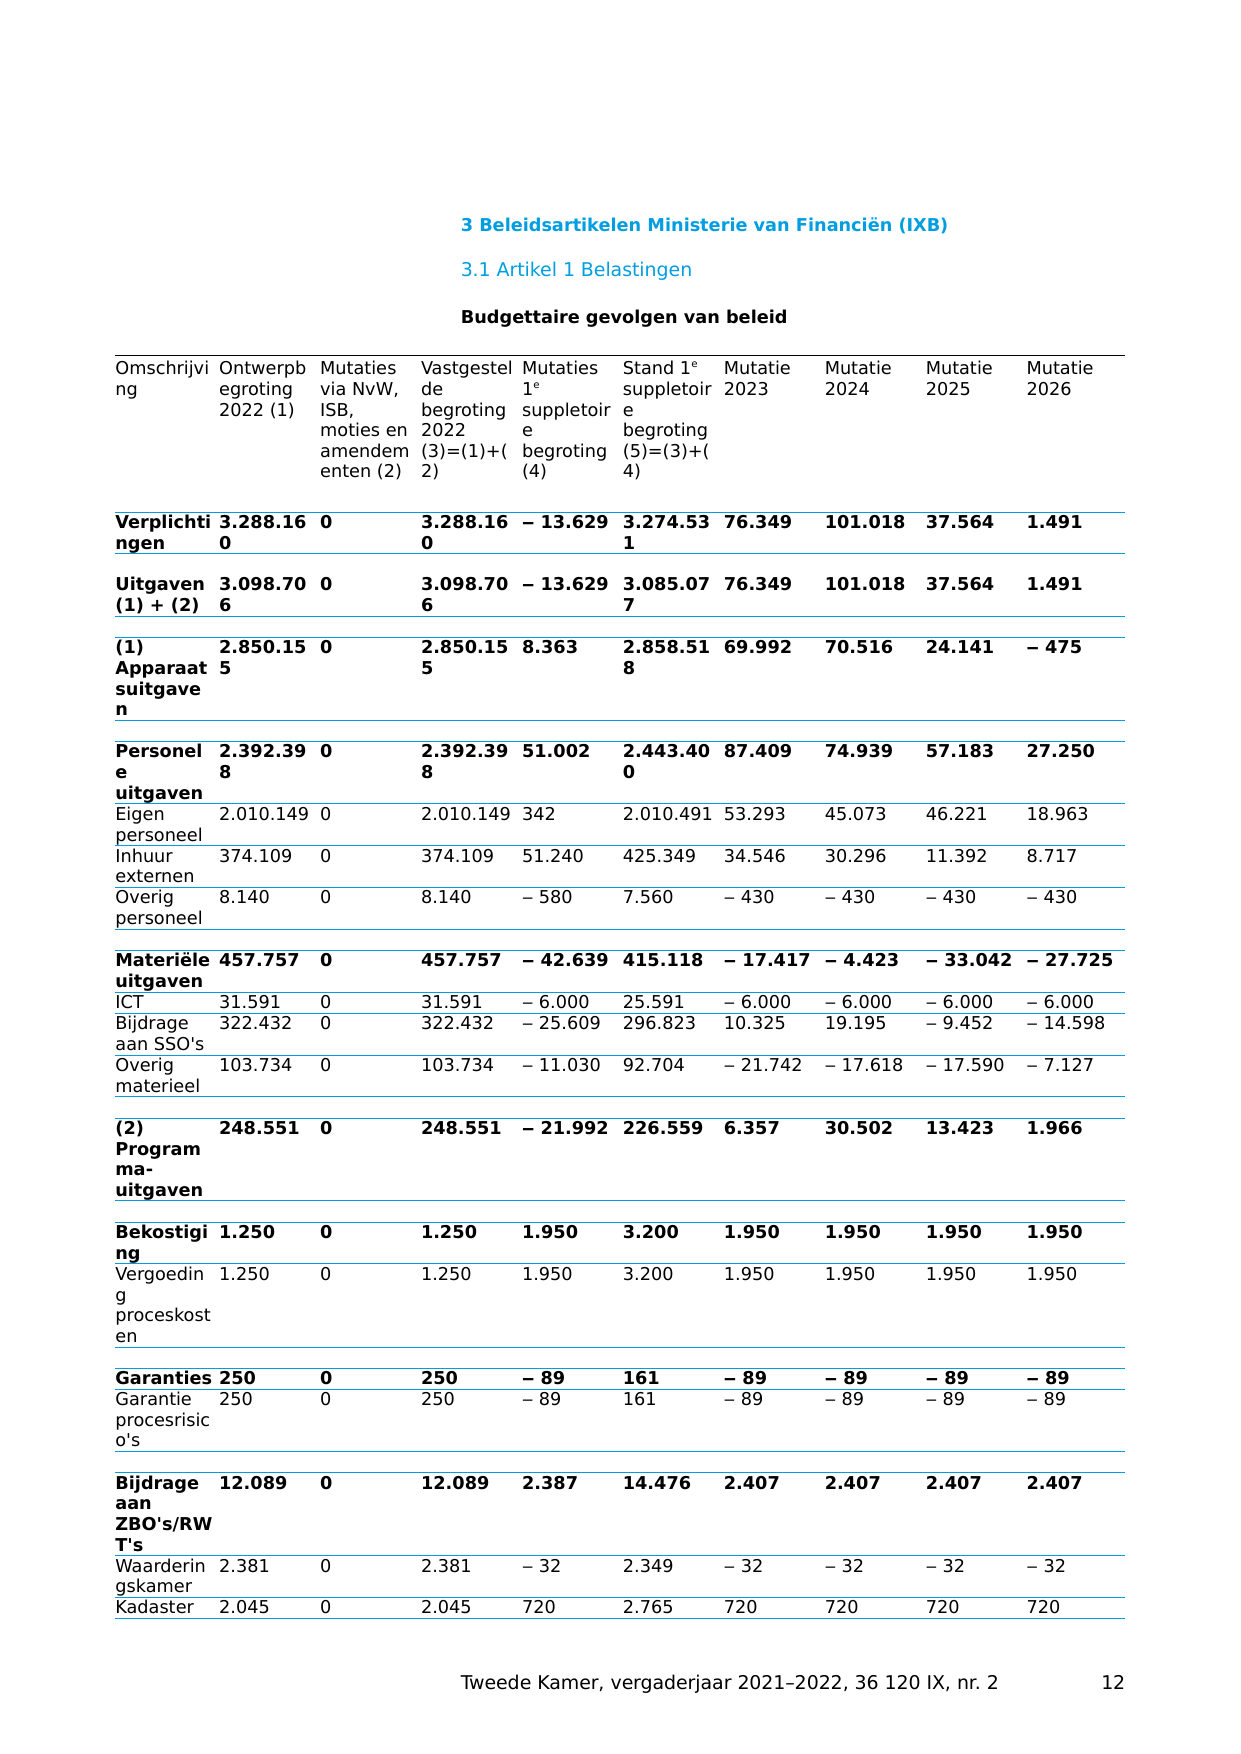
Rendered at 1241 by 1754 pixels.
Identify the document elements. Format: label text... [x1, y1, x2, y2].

table_cell 248.551 [418, 1119, 519, 1200]
table_cell 31.591 [418, 993, 519, 1013]
table_cell 51.240 [519, 846, 620, 887]
table_cell [317, 721, 418, 741]
table_cell [115, 721, 216, 741]
table_cell 1.250 [216, 1264, 317, 1346]
table_cell 1.950 [519, 1223, 620, 1263]
table_cell 0 [317, 1056, 418, 1096]
table_cell 2.407 [721, 1473, 822, 1555]
table_cell 720 [1024, 1598, 1125, 1618]
table_cell 2.381 [216, 1556, 317, 1597]
table_cell 27.250 [1024, 742, 1125, 803]
table_cell 19.195 [822, 1014, 923, 1054]
table_cell [1024, 721, 1125, 741]
table_cell Bijdrage aan SSO's [115, 1014, 216, 1054]
table_cell 37.564 [923, 513, 1023, 553]
table_cell ‒ 475 [1024, 638, 1125, 720]
table_cell 1.491 [1024, 513, 1125, 553]
table_cell 2.010.491 [620, 804, 721, 845]
table_cell [115, 617, 216, 637]
table_cell [115, 1201, 216, 1222]
table_cell [620, 1201, 721, 1222]
table_cell [1024, 1097, 1125, 1117]
table_cell ‒ 14.598 [1024, 1014, 1125, 1054]
table_cell 69.992 [721, 638, 822, 720]
table_cell 296.823 [620, 1014, 721, 1054]
table_cell 11.392 [923, 846, 1023, 887]
table_cell [822, 1348, 923, 1367]
title 3.1 Artikel 1 Belastingen [461, 259, 1125, 281]
table_cell [216, 1348, 317, 1367]
table_cell [822, 721, 923, 741]
table_cell 1.950 [1024, 1223, 1125, 1263]
table_cell 322.432 [216, 1014, 317, 1054]
table_cell 2.407 [1024, 1473, 1125, 1555]
table_cell 250 [216, 1369, 317, 1389]
table_cell 720 [721, 1598, 822, 1618]
table_cell [216, 554, 317, 574]
table_cell [721, 1097, 822, 1117]
table_cell 0 [317, 1223, 418, 1263]
table_cell ‒ 17.417 [721, 951, 822, 992]
table_cell 2.392.398 [418, 742, 519, 803]
table_cell [923, 554, 1023, 574]
table_cell [115, 1452, 216, 1472]
table_cell Mutaties 1e suppletoire begroting (4) [519, 356, 620, 485]
table_cell 1.950 [721, 1223, 822, 1263]
table_cell ‒ 32 [721, 1556, 822, 1597]
table_cell ‒ 7.127 [1024, 1056, 1125, 1096]
table_cell 1.250 [418, 1223, 519, 1263]
table_cell 1.250 [216, 1223, 317, 1263]
table_cell 92.704 [620, 1056, 721, 1096]
table_cell ‒ 17.590 [923, 1056, 1023, 1096]
table_cell 0 [317, 1390, 418, 1451]
table_cell Mutatie 2023 [721, 356, 822, 485]
table_cell [418, 617, 519, 637]
table_cell 101.018 [822, 513, 923, 553]
table_cell 30.502 [822, 1119, 923, 1200]
table_cell 0 [317, 846, 418, 887]
table_cell 30.296 [822, 846, 923, 887]
table_cell 161 [620, 1390, 721, 1451]
table_cell 3.200 [620, 1223, 721, 1263]
table_cell [216, 930, 317, 950]
table_cell 250 [418, 1369, 519, 1389]
table_cell 57.183 [923, 742, 1023, 803]
table_cell ‒ 17.618 [822, 1056, 923, 1096]
table_cell [115, 930, 216, 950]
table_cell [115, 554, 216, 574]
table_cell 720 [822, 1598, 923, 1618]
table_cell ‒ 89 [923, 1390, 1023, 1451]
table_cell [317, 1452, 418, 1472]
table_cell Bijdrage aan ZBO's/RWT's [115, 1473, 216, 1555]
table_cell [519, 1452, 620, 1472]
table_cell ‒ 89 [822, 1369, 923, 1389]
table_cell 2.381 [418, 1556, 519, 1597]
table_cell ‒ 430 [721, 888, 822, 929]
table_cell ‒ 6.000 [1024, 993, 1125, 1013]
table_cell 1.491 [1024, 574, 1125, 616]
table_cell 457.757 [216, 951, 317, 992]
table_cell [1024, 554, 1125, 574]
table_cell 3.288.160 [216, 513, 317, 553]
table_cell 24.141 [923, 638, 1023, 720]
table_cell Overig materieel [115, 1056, 216, 1096]
table_cell 76.349 [721, 574, 822, 616]
title 3 Beleidsartikelen Ministerie van Financiën (IXB) [461, 213, 1125, 236]
table_cell ‒ 33.042 [923, 951, 1023, 992]
table_cell ‒ 89 [1024, 1390, 1125, 1451]
table_cell [418, 721, 519, 741]
table_cell 0 [317, 513, 418, 553]
table_cell 2.850.155 [216, 638, 317, 720]
table_cell 425.349 [620, 846, 721, 887]
table_cell [822, 1201, 923, 1222]
table_cell [216, 721, 317, 741]
table_cell ‒ 32 [519, 1556, 620, 1597]
table_cell Mutatie 2024 [822, 356, 923, 485]
table_cell 1.250 [418, 1264, 519, 1346]
table_cell 0 [317, 1264, 418, 1346]
table_cell 226.559 [620, 1119, 721, 1200]
table_cell Waarderingskamer [115, 1556, 216, 1597]
table_cell ‒ 580 [519, 888, 620, 929]
table_cell 8.140 [216, 888, 317, 929]
table_cell 415.118 [620, 951, 721, 992]
table_cell 31.591 [216, 993, 317, 1013]
table_cell 25.591 [620, 993, 721, 1013]
table_cell 45.073 [822, 804, 923, 845]
table_cell ‒ 89 [519, 1369, 620, 1389]
table_cell [216, 617, 317, 637]
table_cell 1.950 [1024, 1264, 1125, 1346]
table_cell [721, 930, 822, 950]
table_cell [519, 617, 620, 637]
table_cell 0 [317, 888, 418, 929]
table_cell [317, 1201, 418, 1222]
table_cell 2.407 [822, 1473, 923, 1555]
table_cell [721, 1348, 822, 1367]
table_cell [822, 554, 923, 574]
table_cell [115, 1097, 216, 1117]
table_cell Mutaties via NvW, ISB, moties en amendementen (2) [317, 356, 418, 485]
table_cell 2.850.155 [418, 638, 519, 720]
table_cell 14.476 [620, 1473, 721, 1555]
table_cell 250 [418, 1390, 519, 1451]
table_cell ‒ 32 [1024, 1556, 1125, 1597]
table_cell [418, 1348, 519, 1367]
table_cell [519, 1097, 620, 1117]
table_cell 2.392.398 [216, 742, 317, 803]
table_cell 2.858.518 [620, 638, 721, 720]
table_cell Garanties [115, 1369, 216, 1389]
table_cell 1.966 [1024, 1119, 1125, 1200]
table_cell [317, 554, 418, 574]
table_cell 322.432 [418, 1014, 519, 1054]
table_cell ‒ 4.423 [822, 951, 923, 992]
table_cell 2.010.149 [418, 804, 519, 845]
table_cell [721, 617, 822, 637]
table_cell [519, 721, 620, 741]
table_cell ‒ 21.992 [519, 1119, 620, 1200]
table_cell 34.546 [721, 846, 822, 887]
table_cell 12.089 [216, 1473, 317, 1555]
table_cell Garantie procesrisico's [115, 1390, 216, 1451]
table_cell (2) Programma-uitgaven [115, 1119, 216, 1200]
table_cell [216, 1097, 317, 1117]
table_cell [721, 721, 822, 741]
table_cell Uitgaven (1) + (2) [115, 574, 216, 616]
table_cell 37.564 [923, 574, 1023, 616]
table_cell [1024, 930, 1125, 950]
table_cell 161 [620, 1369, 721, 1389]
table_cell ‒ 32 [923, 1556, 1023, 1597]
table_cell Eigen personeel [115, 804, 216, 845]
table_cell 12.089 [418, 1473, 519, 1555]
table_cell 0 [317, 1556, 418, 1597]
table_cell 103.734 [418, 1056, 519, 1096]
table_cell 8.363 [519, 638, 620, 720]
table_cell [923, 617, 1023, 637]
table_cell 8.140 [418, 888, 519, 929]
table_cell 0 [317, 574, 418, 616]
table_cell [721, 1201, 822, 1222]
text Budgettaire gevolgen van beleid [461, 305, 1125, 328]
table_cell [620, 617, 721, 637]
table_cell 0 [317, 1473, 418, 1555]
table_cell ICT [115, 993, 216, 1013]
table_cell [519, 930, 620, 950]
table_cell 101.018 [822, 574, 923, 616]
table_cell ‒ 430 [923, 888, 1023, 929]
table_cell Stand 1e suppletoire begroting (5)=(3)+(4) [620, 356, 721, 485]
table_cell [923, 1452, 1023, 1472]
table_cell [620, 554, 721, 574]
table_cell 720 [519, 1598, 620, 1618]
table_cell [721, 554, 822, 574]
table_cell 1.950 [923, 1264, 1023, 1346]
table_cell [923, 1097, 1023, 1117]
table_cell [1024, 1348, 1125, 1367]
table_cell [620, 721, 721, 741]
table_cell [620, 1452, 721, 1472]
table_cell 0 [317, 742, 418, 803]
table_cell 374.109 [418, 846, 519, 887]
table_cell [822, 930, 923, 950]
table_cell [822, 1452, 923, 1472]
table_cell Verplichtingen [115, 513, 216, 553]
table_cell 10.325 [721, 1014, 822, 1054]
table_cell Overig personeel [115, 888, 216, 929]
table_cell 3.098.706 [216, 574, 317, 616]
table_cell Personele uitgaven [115, 742, 216, 803]
table_cell 7.560 [620, 888, 721, 929]
table_cell ‒ 430 [822, 888, 923, 929]
table_cell 720 [923, 1598, 1023, 1618]
table_cell 76.349 [721, 513, 822, 553]
table_cell [418, 1201, 519, 1222]
table_cell 13.423 [923, 1119, 1023, 1200]
table_cell 248.551 [216, 1119, 317, 1200]
table_cell ‒ 89 [721, 1369, 822, 1389]
table_cell [418, 1452, 519, 1472]
table_cell [115, 485, 1125, 511]
table_cell ‒ 89 [923, 1369, 1023, 1389]
table_cell Inhuur externen [115, 846, 216, 887]
table_cell 0 [317, 1014, 418, 1054]
table_cell [923, 1348, 1023, 1367]
table_cell [923, 1201, 1023, 1222]
table_cell 2.010.149 [216, 804, 317, 845]
table_cell 1.950 [822, 1223, 923, 1263]
table_cell 0 [317, 1369, 418, 1389]
table_cell ‒ 6.000 [923, 993, 1023, 1013]
table_cell 87.409 [721, 742, 822, 803]
table_cell [115, 1348, 216, 1367]
table_cell [822, 617, 923, 637]
table_cell ‒ 6.000 [721, 993, 822, 1013]
table_cell 3.200 [620, 1264, 721, 1346]
table_cell 374.109 [216, 846, 317, 887]
table_cell Kadaster [115, 1598, 216, 1618]
table_cell 0 [317, 951, 418, 992]
table_cell [317, 1348, 418, 1367]
table_cell 342 [519, 804, 620, 845]
table_cell [923, 721, 1023, 741]
table_cell [822, 1097, 923, 1117]
table_cell ‒ 9.452 [923, 1014, 1023, 1054]
table_cell 1.950 [923, 1223, 1023, 1263]
table_cell Vergoeding proceskosten [115, 1264, 216, 1346]
table_cell 8.717 [1024, 846, 1125, 887]
table_cell ‒ 89 [1024, 1369, 1125, 1389]
table_cell [418, 930, 519, 950]
table_cell 3.085.077 [620, 574, 721, 616]
table_cell [317, 1097, 418, 1117]
table_cell [1024, 617, 1125, 637]
table_cell [317, 617, 418, 637]
table_cell 0 [317, 1598, 418, 1618]
table_cell ‒ 13.629 [519, 513, 620, 553]
table_cell 3.288.160 [418, 513, 519, 553]
table_cell ‒ 89 [822, 1390, 923, 1451]
table_cell [519, 1348, 620, 1367]
table_cell [216, 1201, 317, 1222]
table_cell ‒ 42.639 [519, 951, 620, 992]
table_cell Materiële uitgaven [115, 951, 216, 992]
table_cell 3.098.706 [418, 574, 519, 616]
table_header Tabel 7 Budgettaire gevolgen van beleid artikel 1 Belastingen (bedragen x € 1.000) [115, 330, 1125, 355]
table_cell 2.443.400 [620, 742, 721, 803]
table_cell ‒ 6.000 [519, 993, 620, 1013]
table_cell 1.950 [721, 1264, 822, 1346]
table_cell ‒ 11.030 [519, 1056, 620, 1096]
table_cell Mutatie 2025 [923, 356, 1023, 485]
table_cell 1.950 [519, 1264, 620, 1346]
table_cell 2.407 [923, 1473, 1023, 1555]
table_cell [418, 554, 519, 574]
table_cell [923, 930, 1023, 950]
table_cell ‒ 6.000 [822, 993, 923, 1013]
table_cell Mutatie 2026 [1024, 356, 1125, 485]
table_cell [721, 1452, 822, 1472]
table_cell 2.765 [620, 1598, 721, 1618]
table_cell ‒ 32 [822, 1556, 923, 1597]
table_cell [418, 1097, 519, 1117]
table_cell 0 [317, 993, 418, 1013]
table_cell Omschrijving [115, 356, 216, 485]
table_cell 1.950 [822, 1264, 923, 1346]
table_cell [1024, 1201, 1125, 1222]
table_cell Bekostiging [115, 1223, 216, 1263]
table_cell 103.734 [216, 1056, 317, 1096]
table_cell [519, 1201, 620, 1222]
table_cell ‒ 430 [1024, 888, 1125, 929]
table_cell [620, 1348, 721, 1367]
table_cell 18.963 [1024, 804, 1125, 845]
table_cell [620, 1097, 721, 1117]
table_cell 0 [317, 1119, 418, 1200]
table_cell Vastgestelde begroting 2022 (3)=(1)+(2) [418, 356, 519, 485]
table_cell ‒ 13.629 [519, 574, 620, 616]
table_cell ‒ 89 [721, 1390, 822, 1451]
table_cell 2.387 [519, 1473, 620, 1555]
table_cell ‒ 21.742 [721, 1056, 822, 1096]
table_cell (1) Apparaatsuitgaven [115, 638, 216, 720]
table_cell [519, 554, 620, 574]
table_cell ‒ 89 [519, 1390, 620, 1451]
table_cell [1024, 1452, 1125, 1472]
table_cell 51.002 [519, 742, 620, 803]
table_cell [620, 930, 721, 950]
table_cell 53.293 [721, 804, 822, 845]
table_cell 6.357 [721, 1119, 822, 1200]
table_cell 2.045 [418, 1598, 519, 1618]
table_cell [216, 1452, 317, 1472]
table_cell 46.221 [923, 804, 1023, 845]
table_cell 250 [216, 1390, 317, 1451]
table_cell 3.274.531 [620, 513, 721, 553]
table_cell Ontwerpbegroting 2022 (1) [216, 356, 317, 485]
table_cell 0 [317, 804, 418, 845]
table_cell 70.516 [822, 638, 923, 720]
table_cell 0 [317, 638, 418, 720]
table_cell ‒ 25.609 [519, 1014, 620, 1054]
table_cell 74.939 [822, 742, 923, 803]
table_cell 2.045 [216, 1598, 317, 1618]
table_cell [317, 930, 418, 950]
table_cell ‒ 27.725 [1024, 951, 1125, 992]
table_cell 457.757 [418, 951, 519, 992]
table_cell 2.349 [620, 1556, 721, 1597]
